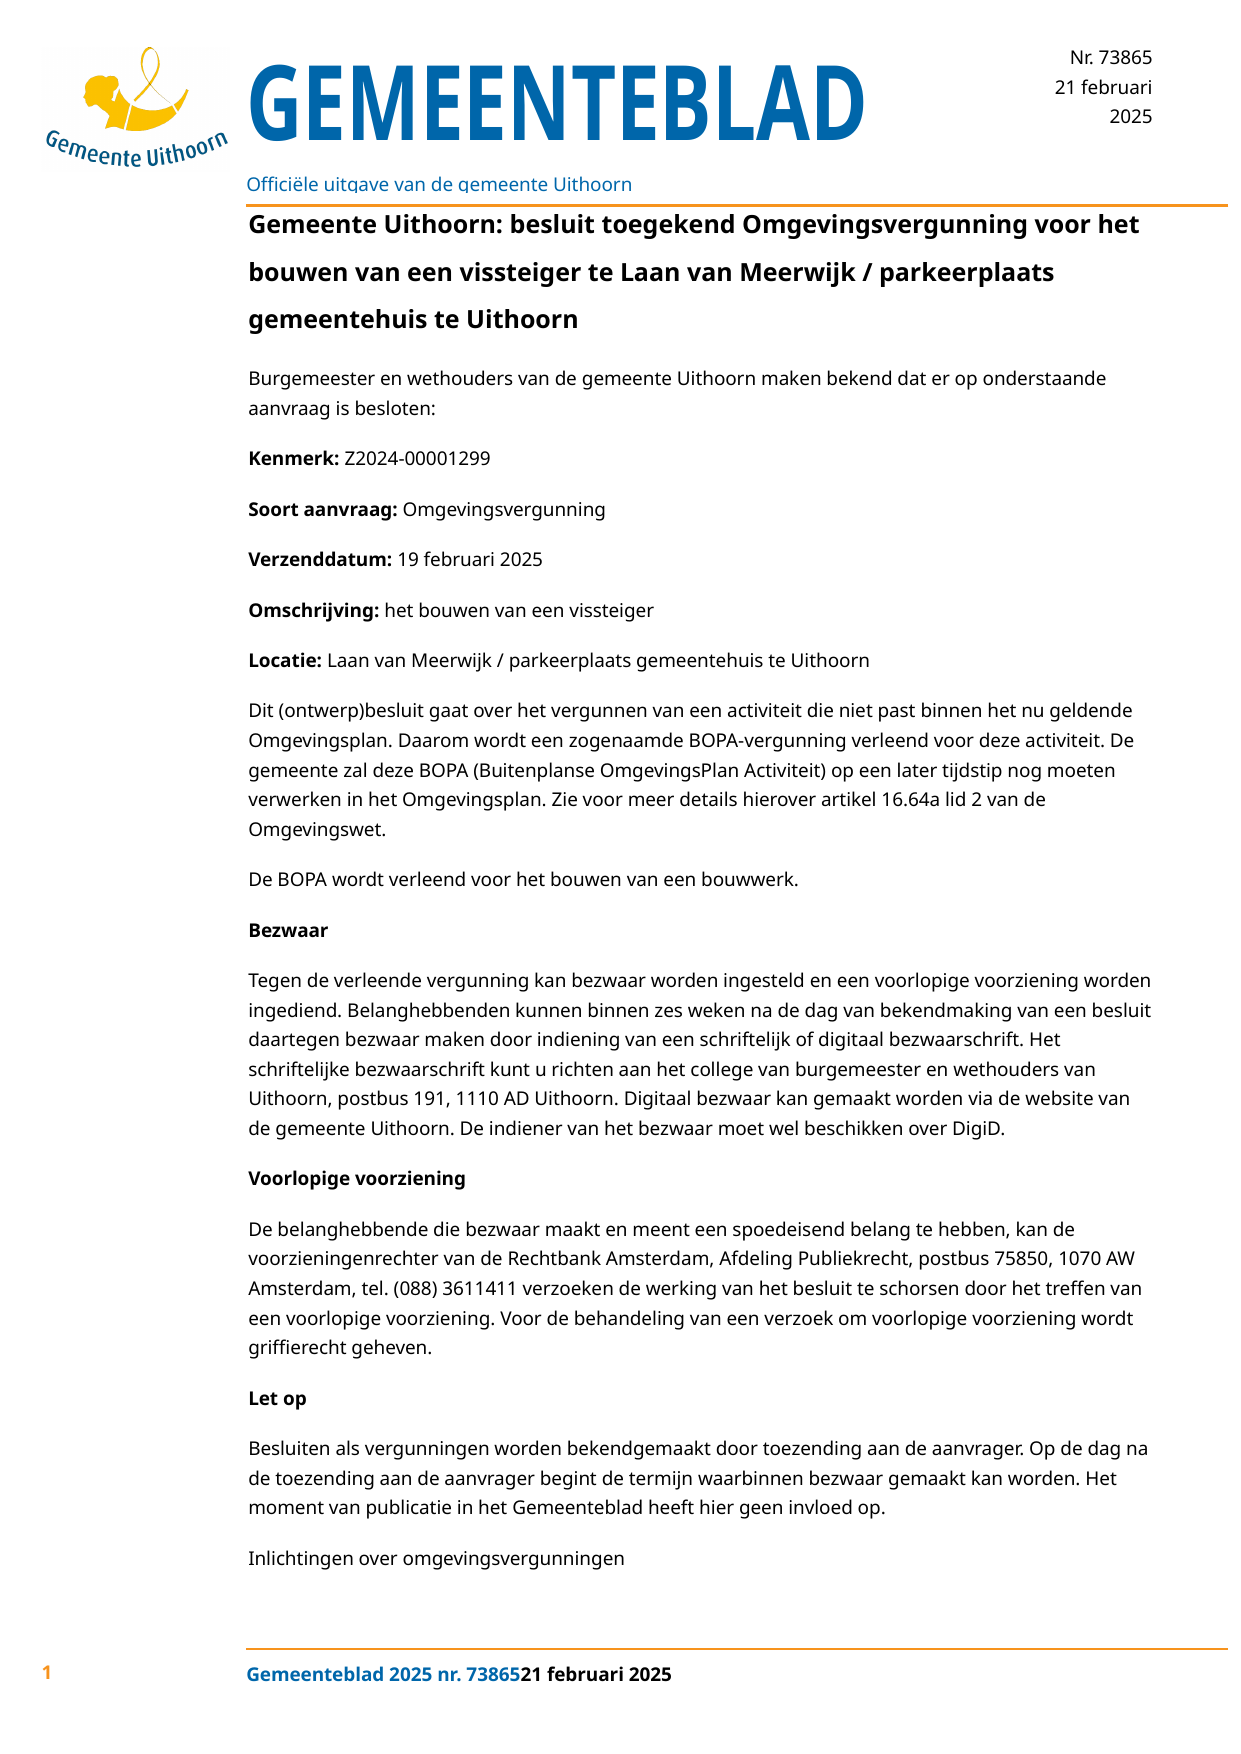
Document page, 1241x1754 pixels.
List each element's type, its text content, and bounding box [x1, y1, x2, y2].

text De belanghebbende die bezwaar maakt en meent een spoedeisend belang te hebben, kan de voorzieningenrechter van de Rechtbank Amsterdam, Afdeling Publiekrecht, postbus 75850, 1070 AW Amsterdam, tel. (088) 3611411 verzoeken de werking van het besluit te schorsen door het treffen van een voorlopige voorziening. Voor de behandeling van een verzoek om voorlopige voorziening wordt griffierecht geheven. [248, 1216, 1152, 1360]
text Verzenddatum: 19 februari 2025 [248, 546, 1152, 572]
text Gemeente Uithoorn: besluit toegekend Omgevingsvergunning voor het bouwen van een vissteiger te Laan van Meerwijk / parkeerplaats gemeentehuis te Uithoorn [248, 207, 1152, 336]
text Burgemeester en wethouders van de gemeente Uithoorn maken bekend dat er op onderstaande aanvraag is besloten: [248, 366, 1152, 421]
text Dit (ontwerp)besluit gaat over het vergunnen van een activiteit die niet past binnen het nu geldende Omgevingsplan. Daarom wordt een zogenaamde BOPA-vergunning verleend voor deze activiteit. De gemeente zal deze BOPA (Buitenplanse OmgevingsPlan Activiteit) op een later tijdstip nog moeten verwerken in het Omgevingsplan. Zie voor meer details hierover artikel 16.64a lid 2 van de Omgevingswet. [248, 698, 1152, 842]
text Besluiten als vergunningen worden bekendgemaakt door toezending aan de aanvrager. Op de dag na de toezending aan de aanvrager begint de termijn waarbinnen bezwaar gemaakt kan worden. Het moment van publicatie in het Gemeenteblad heeft hier geen invloed op. [248, 1435, 1152, 1520]
text Tegen de verleende vergunning kan bezwaar worden ingesteld en een voorlopige voorziening worden ingediend. Belanghebbenden kunnen binnen zes weken na de dag van bekendmaking van een besluit daartegen bezwaar maken door indiening van een schriftelijk of digitaal bezwaarschrift. Het schriftelijke bezwaarschrift kunt u richten aan het college van burgemeester en wethouders van Uithoorn, postbus 191, 1110 AD Uithoorn. Digitaal bezwaar kan gemaakt worden via de website van de gemeente Uithoorn. De indiener van het bezwaar moet wel beschikken over DigiD. [248, 967, 1152, 1141]
text Soort aanvraag: Omgevingsvergunning [248, 496, 1152, 522]
picture [41, 47, 231, 172]
text Bezwaar [248, 917, 1152, 942]
text Omschrijving: het bouwen van een vissteiger [248, 597, 1152, 622]
text Locatie: Laan van Meerwijk / parkeerplaats gemeentehuis te Uithoorn [248, 647, 1152, 673]
text Inlichtingen over omgevingsvergunningen [248, 1545, 1152, 1570]
text Let op [248, 1385, 1152, 1410]
text De BOPA wordt verleend voor het bouwen van een bouwwerk. [248, 866, 1152, 892]
text Voorlopige voorziening [248, 1166, 1152, 1191]
text Kenmerk: Z2024-00001299 [248, 446, 1152, 471]
